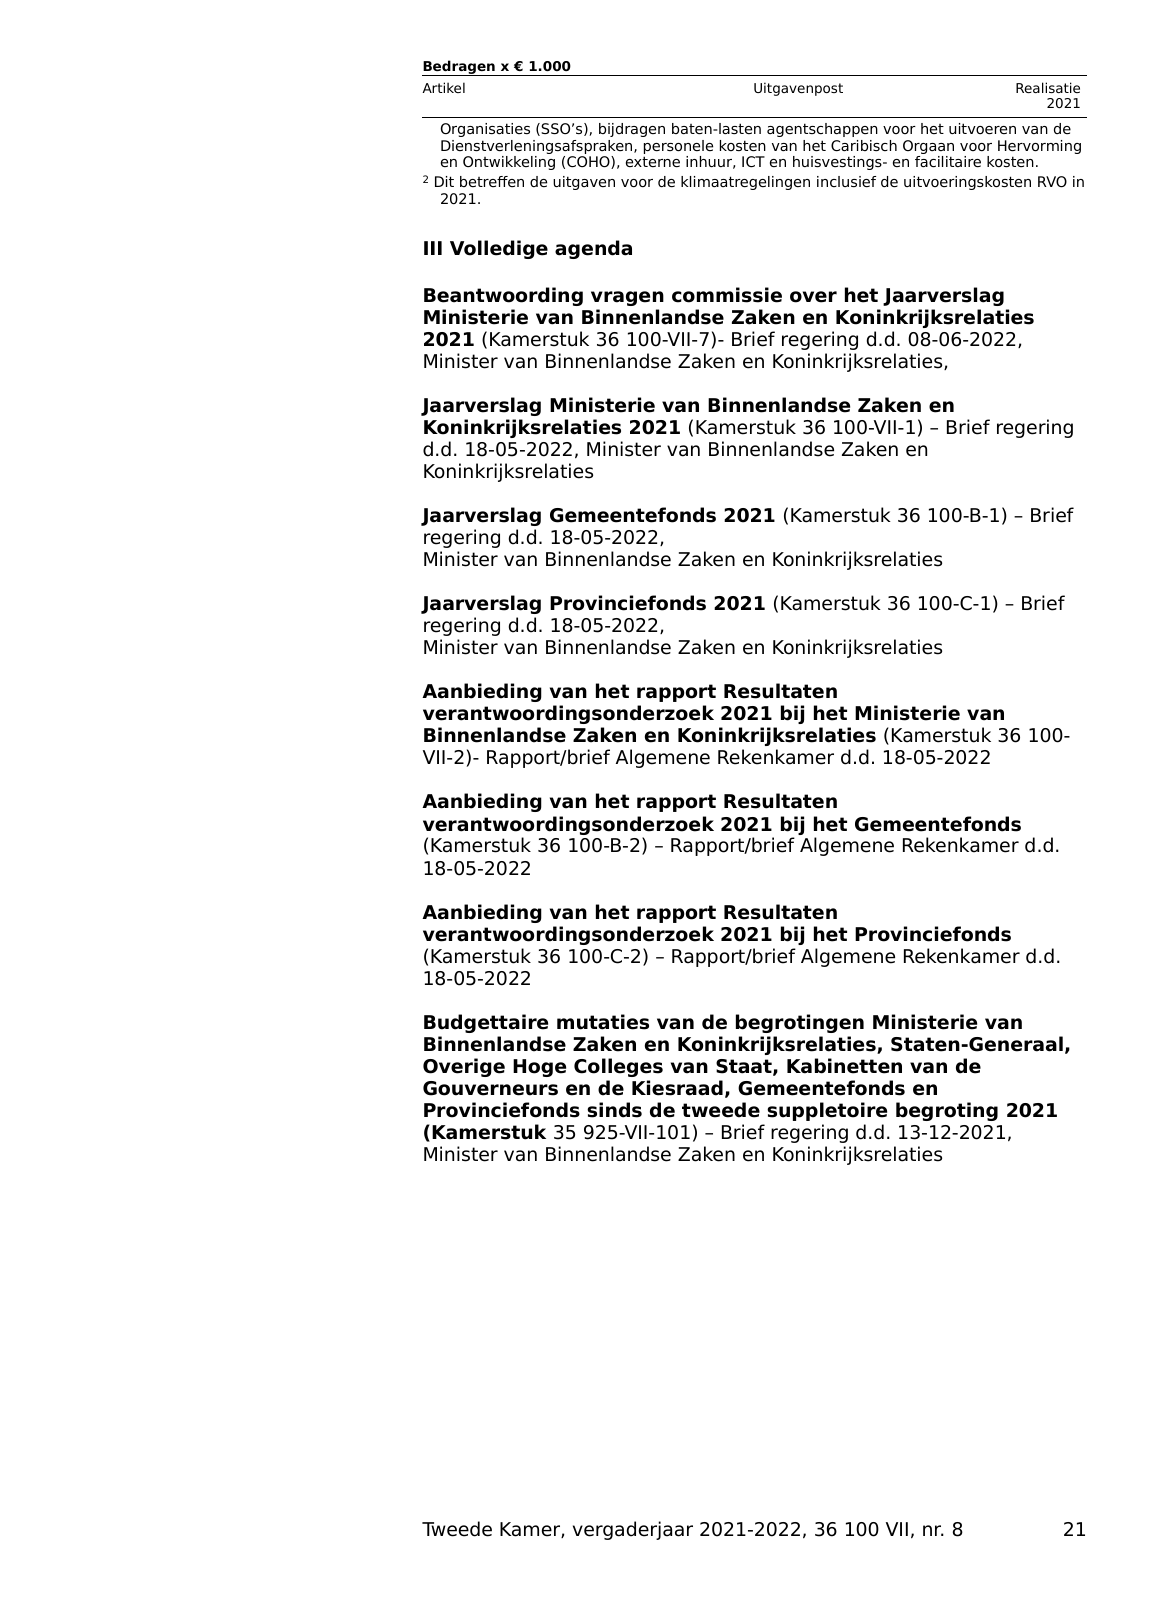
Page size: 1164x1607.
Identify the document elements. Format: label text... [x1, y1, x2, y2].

text Beantwoording vragen commissie over het Jaarverslag Ministerie van Binnenlandse Zaken en Koninkrijksrelaties 2021 (Kamerstuk 36 100-VII-7)- Brief regering d.d. 08-06-2022, Minister van Binnenlandse Zaken en Koninkrijksrelaties, [422, 285, 1087, 373]
text Jaarverslag Provinciefonds 2021 (Kamerstuk 36 100-C-1) – Brief regering d.d. 18-05-2022, [422, 593, 1087, 637]
table_cell [511, 76, 747, 117]
table_cell Artikel [422, 76, 511, 117]
subtitle III Volledige agenda [422, 238, 1087, 260]
text Minister van Binnenlandse Zaken en Koninkrijksrelaties [422, 637, 1087, 659]
text Budgettaire mutaties van de begrotingen Ministerie van Binnenlandse Zaken en Koninkrijksrelaties, Staten-Generaal, Overige Hoge Colleges van Staat, Kabinetten van de Gouverneurs en de Kiesraad, Gemeentefonds en Provinciefonds sinds de tweede suppletoire begroting 2021 (Kamerstuk 35 925-VII-101) – Brief regering d.d. 13-12-2021, Minister van Binnenlandse Zaken en Koninkrijksrelaties [422, 1012, 1087, 1166]
table_cell Realisatie 2021 [983, 76, 1087, 117]
text Jaarverslag Gemeentefonds 2021 (Kamerstuk 36 100-B-1) – Brief regering d.d. 18-05-2022, [422, 505, 1087, 549]
text Jaarverslag Ministerie van Binnenlandse Zaken en Koninkrijksrelaties 2021 (Kamerstuk 36 100-VII-1) – Brief regering d.d. 18-05-2022, Minister van Binnenlandse Zaken en Koninkrijksrelaties [422, 395, 1087, 483]
table_cell Uitgavenpost [747, 76, 983, 117]
text Aanbieding van het rapport Resultaten verantwoordingsonderzoek 2021 bij het Ministerie van Binnenlandse Zaken en Koninkrijksrelaties (Kamerstuk 36 100-VII-2)- Rapport/brief Algemene Rekenkamer d.d. 18-05-2022 [422, 681, 1087, 769]
table_header Bedragen x € 1.000 [422, 59, 1087, 75]
text Aanbieding van het rapport Resultaten verantwoordingsonderzoek 2021 bij het Gemeentefonds (Kamerstuk 36 100-B-2) – Rapport/brief Algemene Rekenkamer d.d. 18-05-2022 [422, 791, 1087, 879]
text Minister van Binnenlandse Zaken en Koninkrijksrelaties [422, 549, 1087, 571]
table_cell Organisaties (SSO’s), bijdragen baten-lasten agentschappen voor het uitvoeren van de Dienstverleningsafspraken, personele kosten van het Caribisch Orgaan voor Hervorming en Ontwikkeling (COHO), externe inhuur, ICT en huisvestings- en facilitaire kosten. 2 Dit betreffen de uitgaven voor de klimaatregelingen inclusief de uitvoeringskosten RVO in 2021. [422, 118, 1087, 208]
text Aanbieding van het rapport Resultaten verantwoordingsonderzoek 2021 bij het Provinciefonds (Kamerstuk 36 100-C-2) – Rapport/brief Algemene Rekenkamer d.d. 18-05-2022 [422, 902, 1087, 989]
